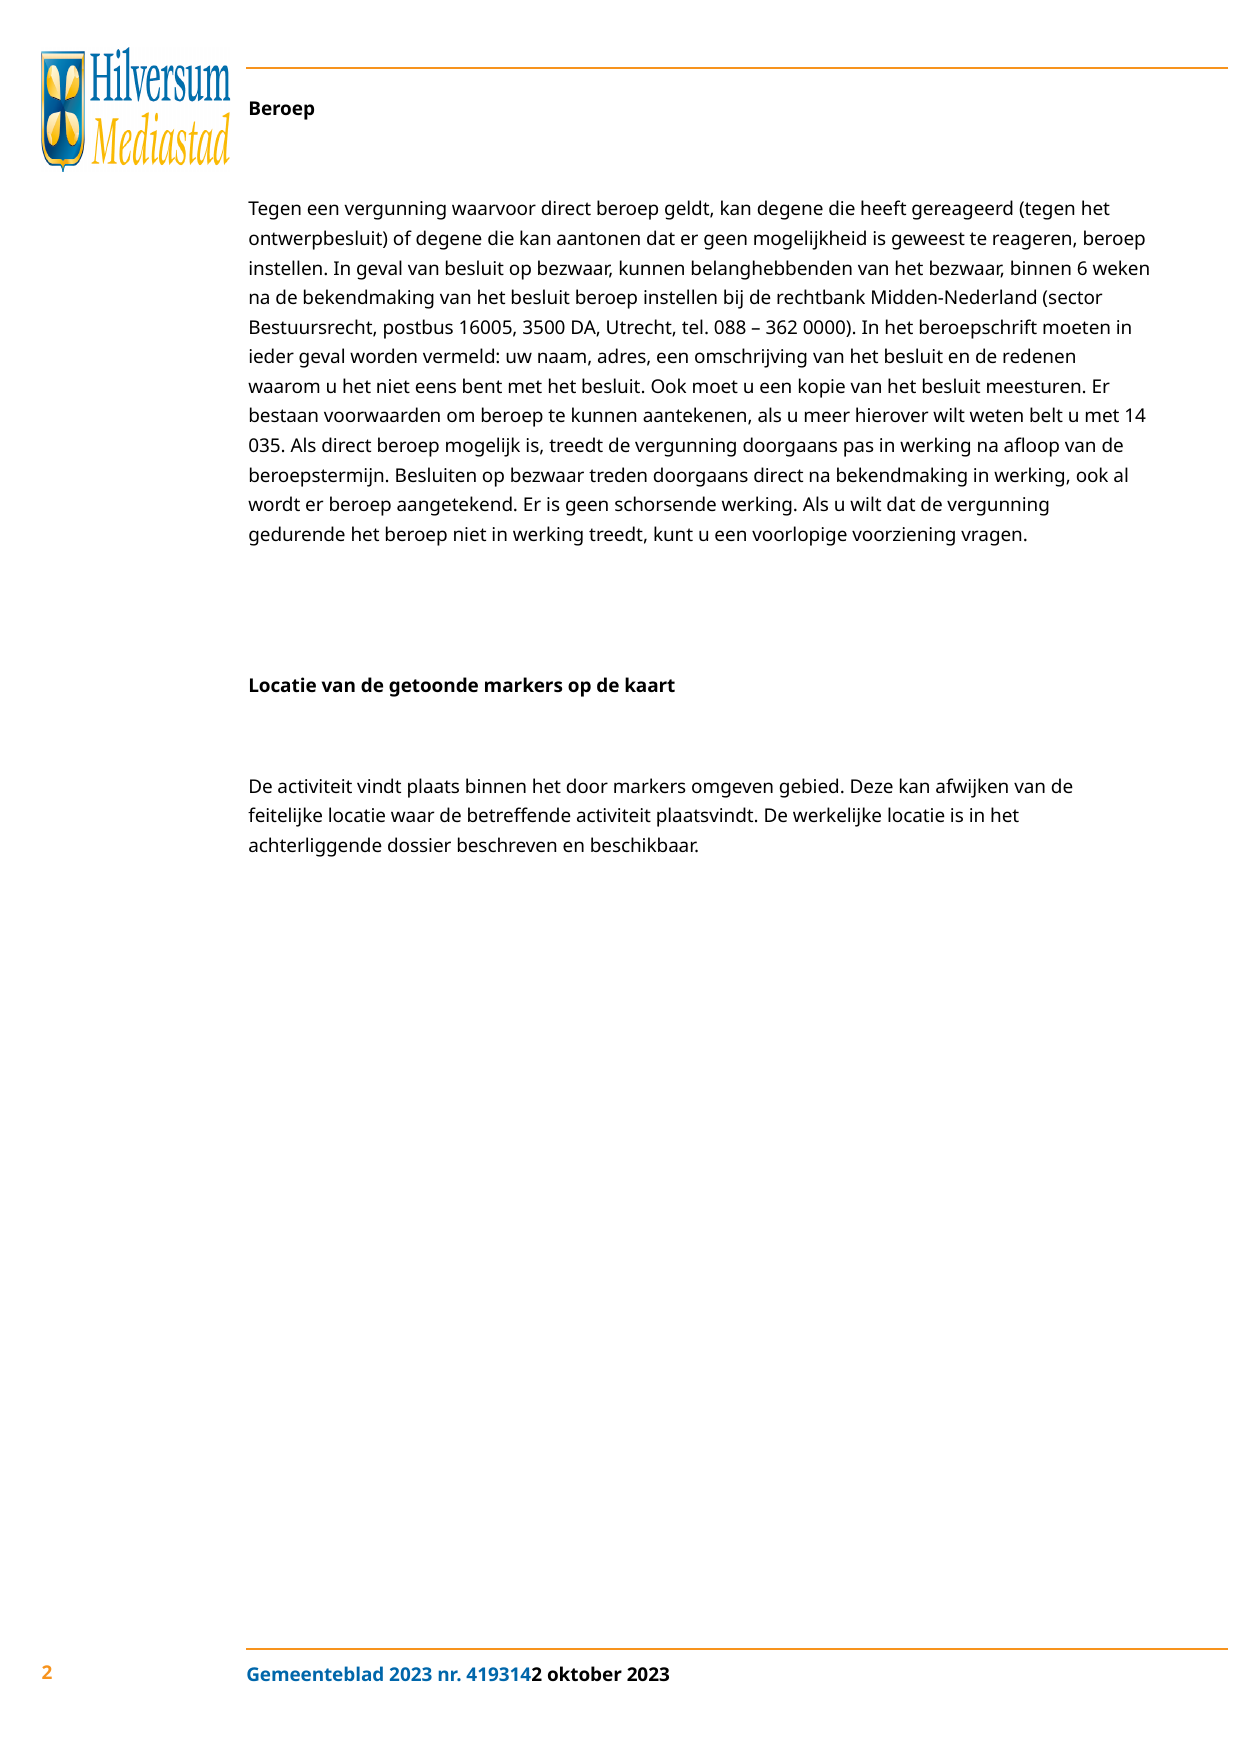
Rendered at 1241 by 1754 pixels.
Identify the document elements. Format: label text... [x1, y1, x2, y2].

text Beroep [248, 95, 1152, 121]
text De activiteit vindt plaats binnen het door markers omgeven gebied. Deze kan afwijken van de feitelijke locatie waar de betreffende activiteit plaatsvindt. De werkelijke locatie is in het achterliggende dossier beschreven en beschikbaar. [248, 773, 1152, 858]
text Locatie van de getoonde markers op de kaart [248, 672, 1152, 698]
picture [41, 47, 231, 172]
text Tegen een vergunning waarvoor direct beroep geldt, kan degene die heeft gereageerd (tegen het ontwerpbesluit) of degene die kan aantonen dat er geen mogelijkheid is geweest te reageren, beroep instellen. In geval van besluit op bezwaar, kunnen belanghebbenden van het bezwaar, binnen 6 weken na de bekendmaking van het besluit beroep instellen bij de rechtbank Midden-Nederland (sector Bestuursrecht, postbus 16005, 3500 DA, Utrecht, tel. 088 – 362 0000). In het beroepschrift moeten in ieder geval worden vermeld: uw naam, adres, een omschrijving van het besluit en de redenen waarom u het niet eens bent met het besluit. Ook moet u een kopie van het besluit meesturen. Er bestaan voorwaarden om beroep te kunnen aantekenen, als u meer hierover wilt weten belt u met 14 035. Als direct beroep mogelijk is, treedt de vergunning doorgaans pas in werking na afloop van de beroepstermijn. Besluiten op bezwaar treden doorgaans direct na bekendmaking in werking, ook al wordt er beroep aangetekend. Er is geen schorsende werking. Als u wilt dat de vergunning gedurende het beroep niet in werking treedt, kunt u een voorlopige voorziening vragen. [248, 196, 1152, 547]
